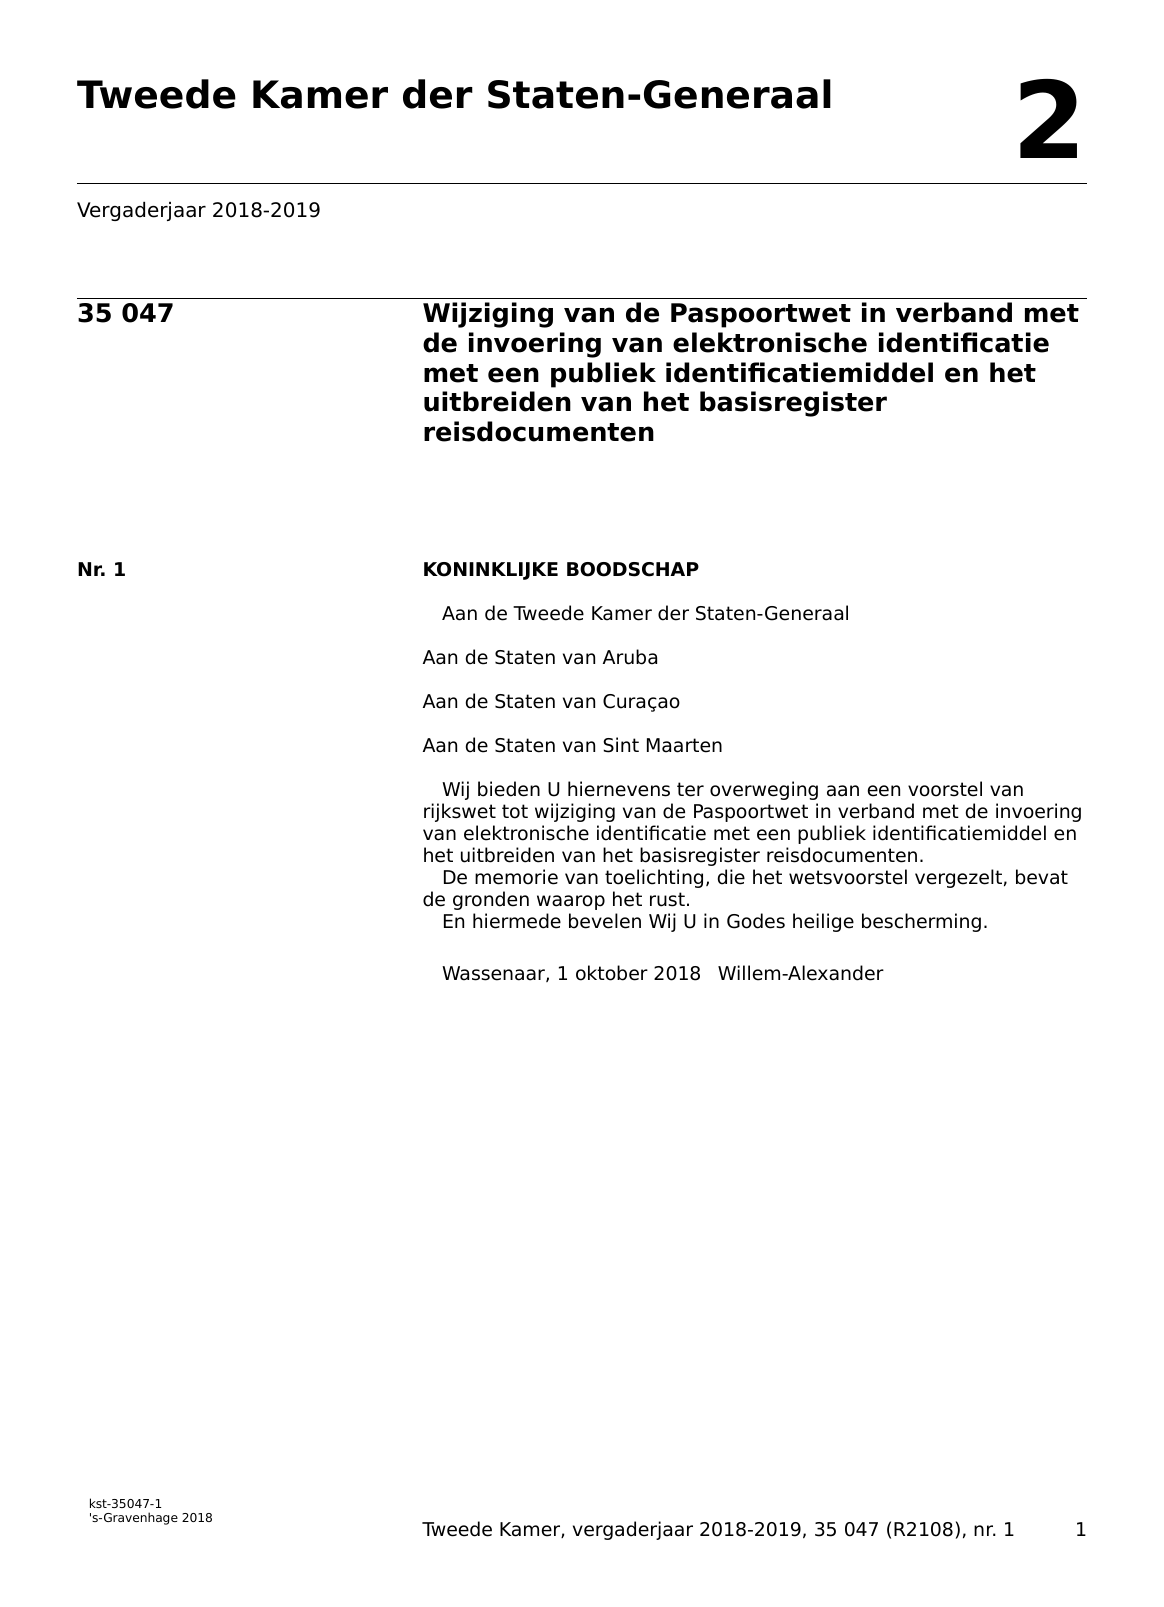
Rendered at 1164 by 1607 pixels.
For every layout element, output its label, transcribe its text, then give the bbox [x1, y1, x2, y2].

subtitle Nr. 1 KONINKLIJKE BOODSCHAP [77, 558, 1087, 580]
text Aan de Staten van Sint Maarten [422, 735, 1087, 757]
text Aan de Staten van Curaçao [422, 691, 1087, 713]
text En hiermede bevelen Wij U in Godes heilige bescherming. [422, 911, 1087, 933]
text 's-Gravenhage 2018 [88, 1511, 323, 1525]
text Aan de Staten van Aruba [422, 647, 1087, 669]
table_header 2 [886, 59, 1087, 183]
text Aan de Tweede Kamer der Staten-Generaal [422, 603, 1087, 624]
table_header Tweede Kamer der Staten-Generaal [77, 59, 886, 183]
text Wassenaar, 1 oktober 2018 Willem-Alexander [422, 963, 1087, 985]
text Wij bieden U hiernevens ter overweging aan een voorstel van rijkswet tot wijziging van de Paspoortwet in verband met de invoering van elektronische identificatie met een publiek identificatiemiddel en het uitbreiden van het basisregister reisdocumenten. [422, 779, 1087, 867]
table_cell Vergaderjaar 2018-2019 [77, 184, 1087, 298]
subtitle 35 047 Wijziging van de Paspoortwet in verband met de invoering van elektronische identificatie met een publiek identificatiemiddel en het uitbreiden van het basisregister reisdocumenten [77, 299, 1087, 447]
text De memorie van toelichting, die het wetsvoorstel vergezelt, bevat de gronden waarop het rust. [422, 867, 1087, 911]
text kst-35047-1 [88, 1497, 323, 1511]
